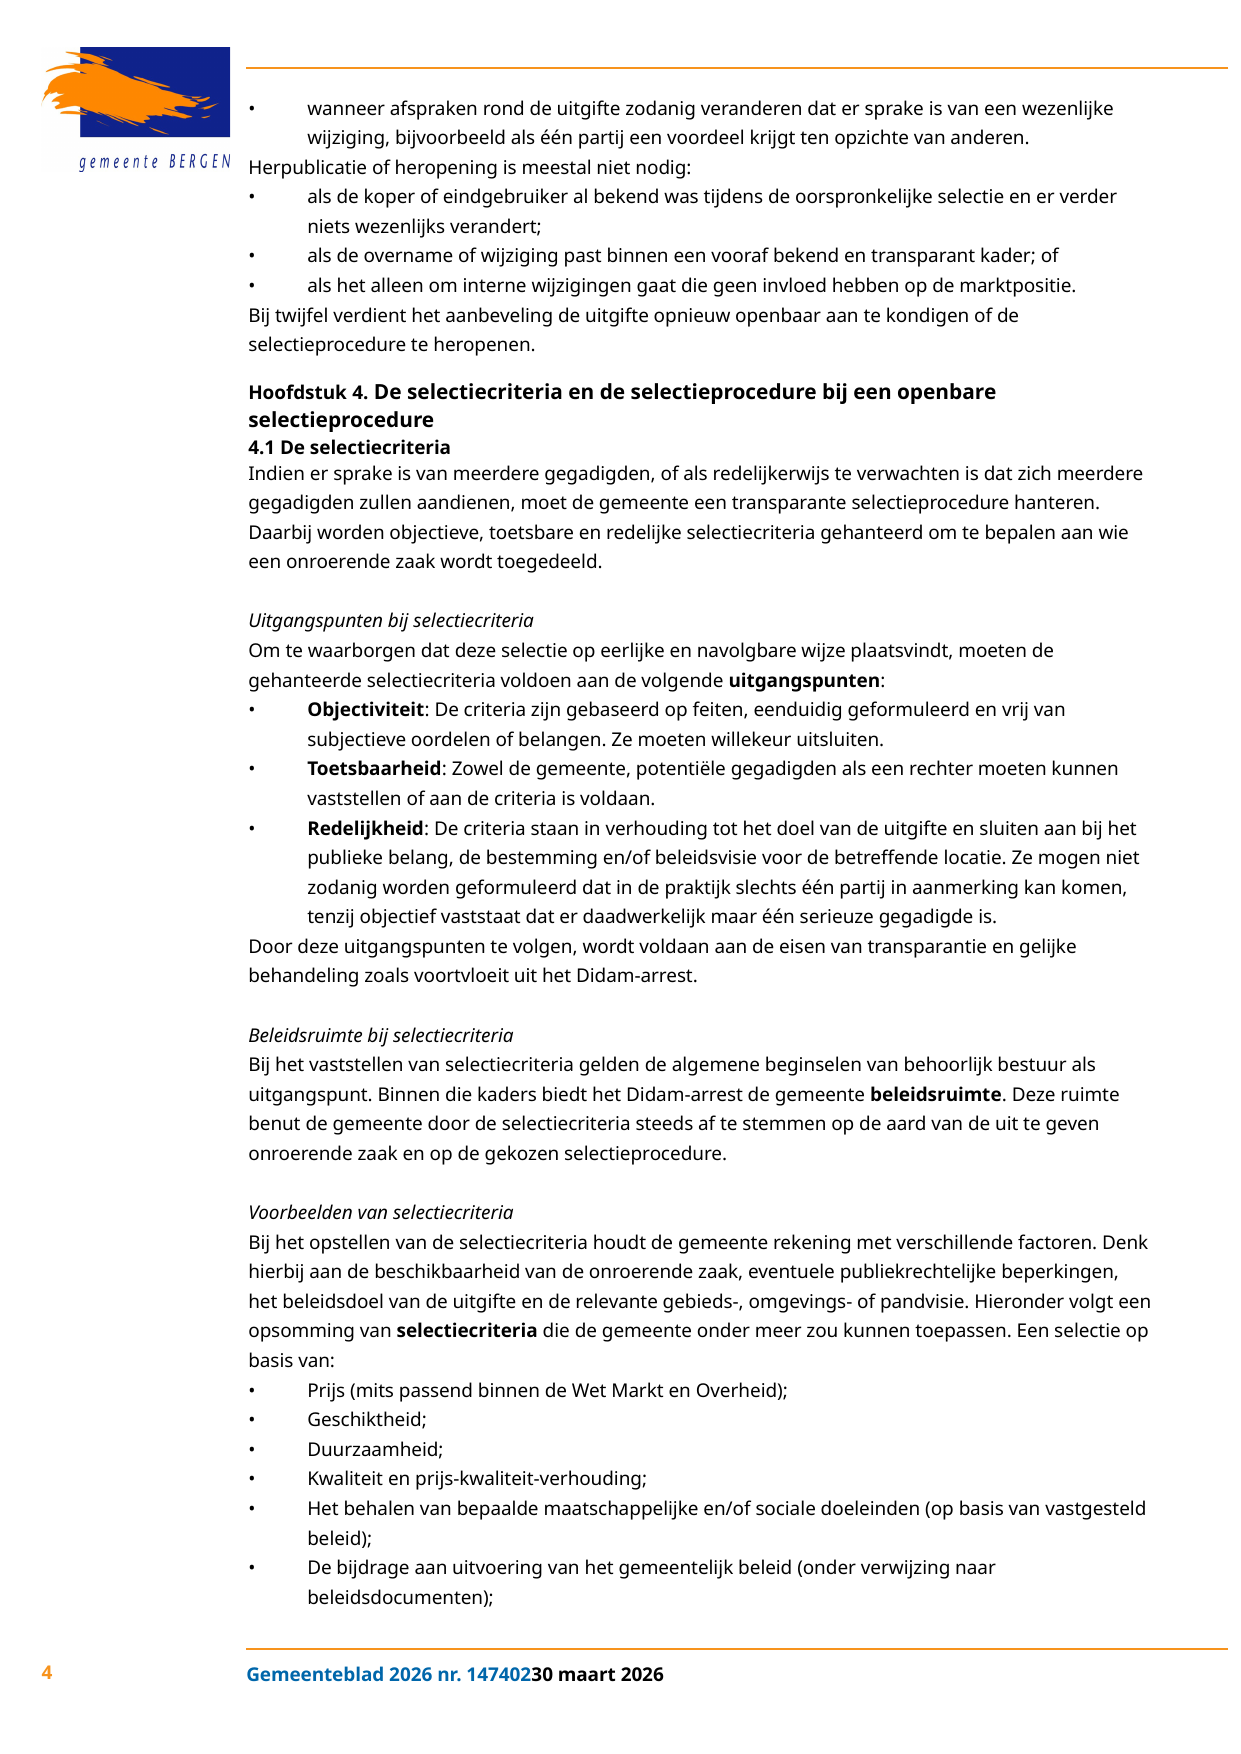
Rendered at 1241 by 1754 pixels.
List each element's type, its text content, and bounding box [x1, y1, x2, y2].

text Uitgangspunten bij selectiecriteria [248, 608, 1152, 633]
text Beleidsruimte bij selectiecriteria [248, 1022, 1152, 1047]
text Om te waarborgen dat deze selectie op eerlijke en navolgbare wijze plaatsvindt, moeten de gehanteerde selectiecriteria voldoen aan de volgende uitgangspunten: [248, 637, 1152, 692]
list als het alleen om interne wijzigingen gaat die geen invloed hebben op de marktpositie. [248, 272, 1152, 298]
list Redelijkheid: De criteria staan in verhouding tot het doel van de uitgifte en sluiten aan bij het publieke belang, de bestemming en/of beleidsvisie voor de betreffende locatie. Ze mogen niet zodanig worden geformuleerd dat in de praktijk slechts één partij in aanmerking kan komen, tenzij objectief vaststaat dat er daadwerkelijk maar één serieuze gegadigde is. [248, 815, 1152, 929]
list Toetsbaarheid: Zowel de gemeente, potentiële gegadigden als een rechter moeten kunnen vaststellen of aan de criteria is voldaan. [248, 756, 1152, 811]
list Kwaliteit en prijs-kwaliteit-verhouding; [248, 1466, 1152, 1491]
list Objectiviteit: De criteria zijn gebaseerd op feiten, eenduidig geformuleerd en vrij van subjectieve oordelen of belangen. Ze moeten willekeur uitsluiten. [248, 696, 1152, 752]
text 4.1 De selectiecriteria [248, 434, 1152, 460]
list Prijs (mits passend binnen de Wet Markt en Overheid); [248, 1377, 1152, 1402]
list Geschiktheid; [248, 1406, 1152, 1432]
list als de overname of wijziging past binnen een vooraf bekend en transparant kader; of [248, 243, 1152, 268]
text Bij het opstellen van de selectiecriteria houdt de gemeente rekening met verschillende factoren. Denk hierbij aan de beschikbaarheid van de onroerende zaak, eventuele publiekrechtelijke beperkingen, het beleidsdoel van de uitgifte en de relevante gebieds-, omgevings- of pandvisie. Hieronder volgt een opsomming van selectiecriteria die de gemeente onder meer zou kunnen toepassen. Een selectie op basis van: [248, 1229, 1152, 1373]
list Het behalen van bepaalde maatschappelijke en/of sociale doeleinden (op basis van vastgesteld beleid); [248, 1495, 1152, 1550]
text Bij het vaststellen van selectiecriteria gelden de algemene beginselen van behoorlijk bestuur als uitgangspunt. Binnen die kaders biedt het Didam-arrest de gemeente beleidsruimte. Deze ruimte benut de gemeente door de selectiecriteria steeds af te stemmen op de aard van de uit te geven onroerende zaak en op de gekozen selectieprocedure. [248, 1051, 1152, 1166]
list Duurzaamheid; [248, 1436, 1152, 1462]
text Door deze uitgangspunten te volgen, wordt voldaan aan de eisen van transparantie en gelijke behandeling zoals voortvloeit uit het Didam-arrest. [248, 933, 1152, 988]
list De bijdrage aan uitvoering van het gemeentelijk beleid (onder verwijzing naar beleidsdocumenten); [248, 1554, 1152, 1609]
list wanneer afspraken rond de uitgifte zodanig veranderen dat er sprake is van een wezenlijke wijziging, bijvoorbeeld als één partij een voordeel krijgt ten opzichte van anderen. [248, 95, 1152, 150]
text Bij twijfel verdient het aanbeveling de uitgifte opnieuw openbaar aan te kondigen of de selectieprocedure te heropenen. [248, 302, 1152, 357]
text Indien er sprake is van meerdere gegadigden, of als redelijkerwijs te verwachten is dat zich meerdere gegadigden zullen aandienen, moet de gemeente een transparante selectieprocedure hanteren. Daarbij worden objectieve, toetsbare en redelijke selectiecriteria gehanteerd om te bepalen aan wie een onroerende zaak wordt toegedeeld. [248, 460, 1152, 574]
text Hoofdstuk 4. De selectiecriteria en de selectieprocedure bij een openbare selectieprocedure [248, 377, 1152, 434]
list als de koper of eindgebruiker al bekend was tijdens de oorspronkelijke selectie en er verder niets wezenlijks verandert; [248, 183, 1152, 239]
text Herpublicatie of heropening is meestal niet nodig: [248, 154, 1152, 180]
text Voorbeelden van selectiecriteria [248, 1199, 1152, 1225]
picture [41, 47, 231, 172]
